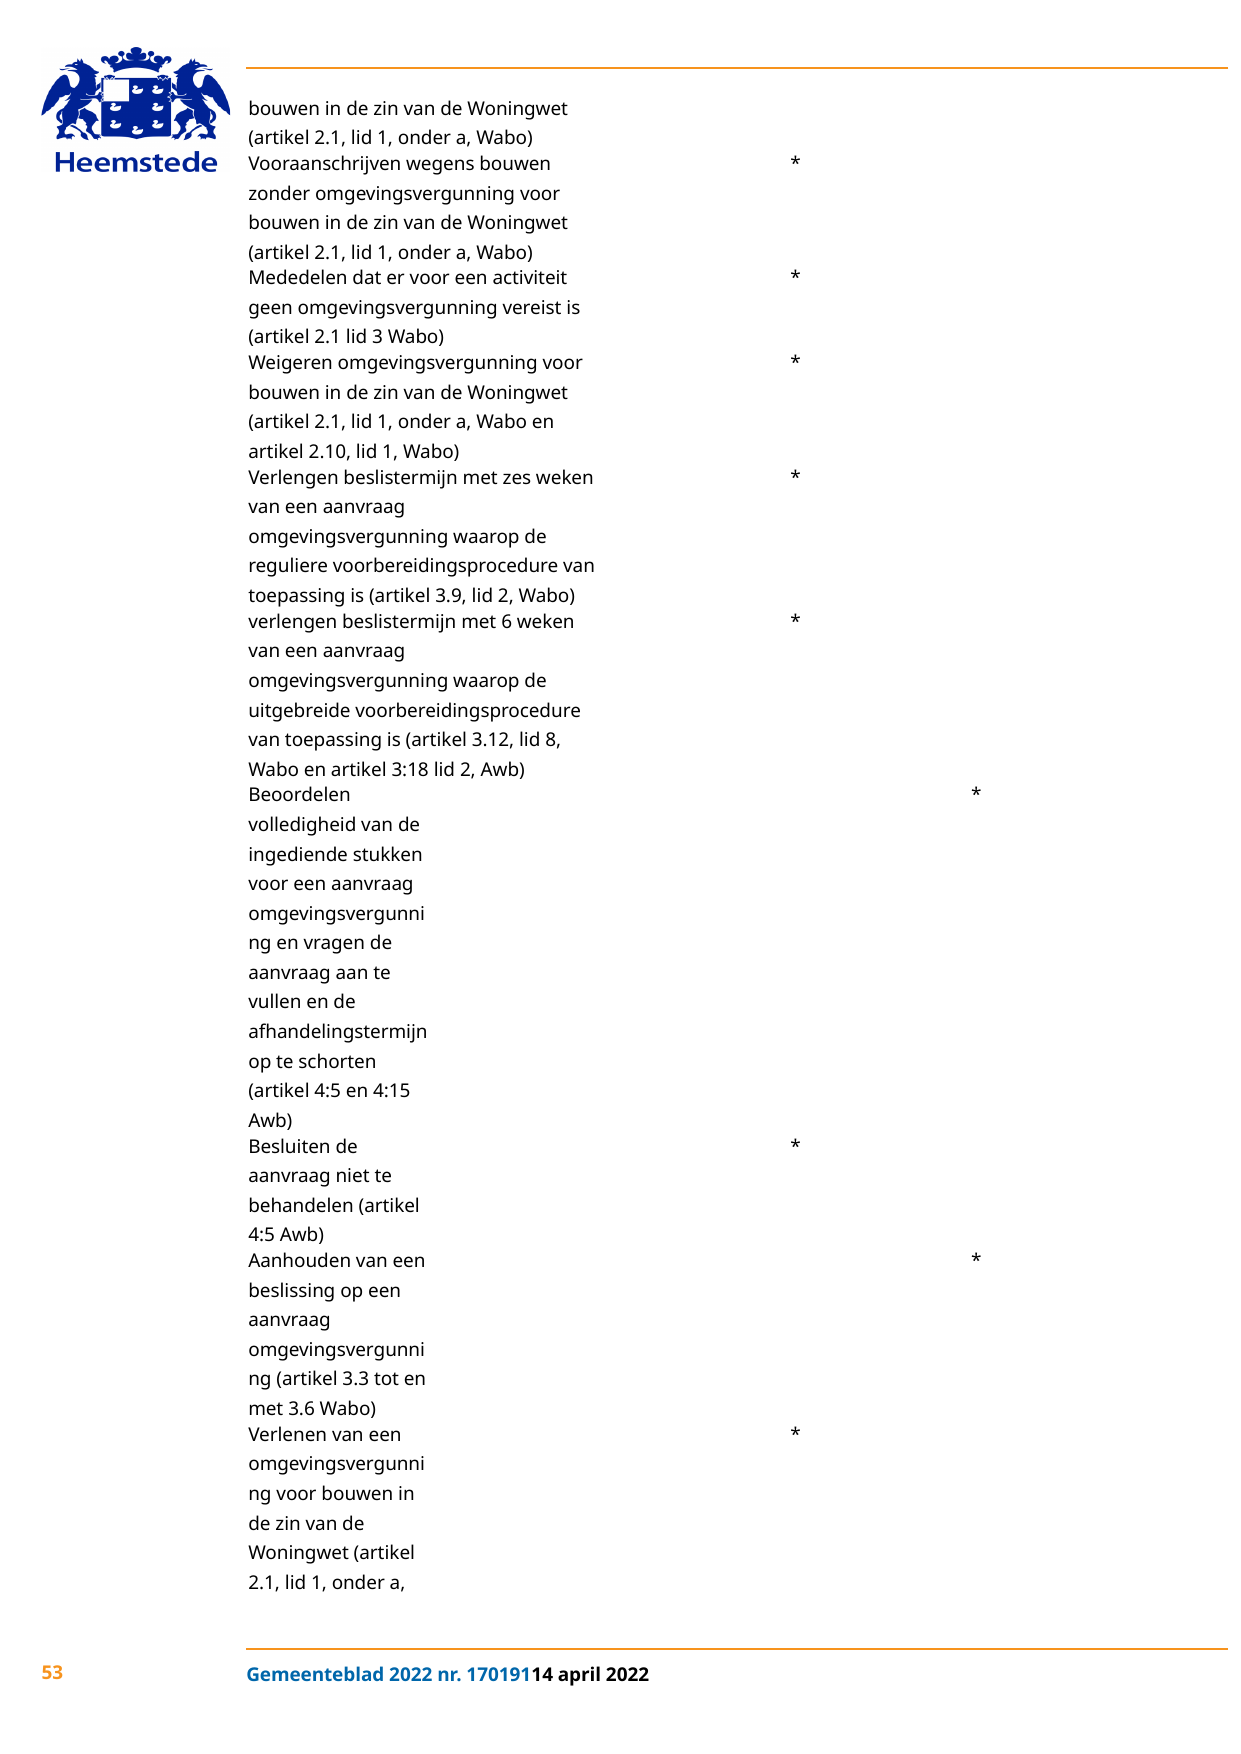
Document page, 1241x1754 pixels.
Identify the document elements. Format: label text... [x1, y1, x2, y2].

table_cell Verlengen beslistermijn met zes weken van een aanvraag omgevingsvergunning waarop de reguliere voorbereidingsprocedure van toepassing is (artikel 3.9, lid 2, Wabo) [248, 464, 609, 608]
table_cell [790, 1247, 971, 1421]
table_cell [971, 150, 1152, 264]
table_cell [971, 350, 1152, 464]
table_cell [609, 608, 790, 782]
table_cell * [971, 782, 1152, 1133]
table_cell [971, 1421, 1152, 1594]
table_cell [971, 265, 1152, 349]
table_cell * [790, 1133, 971, 1247]
table_cell Mededelen dat er voor een activiteit geen omgevingsvergunning vereist is (artikel 2.1 lid 3 Wabo) [248, 265, 609, 349]
table_cell [790, 95, 971, 150]
table_cell [609, 265, 790, 349]
table_cell Besluiten de aanvraag niet te behandelen (artikel 4:5 Awb) [248, 1133, 429, 1247]
table_cell * [790, 350, 971, 464]
table_cell [429, 1133, 790, 1247]
picture [41, 47, 231, 172]
table_cell [971, 1133, 1152, 1247]
table_cell Aanhouden van een beslissing op een aanvraag omgevingsvergunning (artikel 3.3 tot en met 3.6 Wabo) [248, 1247, 429, 1421]
table_cell [971, 608, 1152, 782]
table_cell [429, 1247, 790, 1421]
table_cell [429, 782, 790, 1133]
table_cell verlengen beslistermijn met 6 weken van een aanvraag omgevingsvergunning waarop de uitgebreide voorbereidingsprocedure van toepassing is (artikel 3.12, lid 8, Wabo en artikel 3:18 lid 2, Awb) [248, 608, 609, 782]
table_cell [971, 95, 1152, 150]
table_cell [790, 782, 971, 1133]
table_cell * [790, 608, 971, 782]
table_cell * [790, 1421, 971, 1594]
table_cell * [971, 1247, 1152, 1421]
table_cell * [790, 265, 971, 349]
table_cell [609, 350, 790, 464]
table_cell * [790, 464, 971, 608]
table_cell Vooraanschrijven wegens bouwen zonder omgevingsvergunning voor bouwen in de zin van de Woningwet (artikel 2.1, lid 1, onder a, Wabo) [248, 150, 609, 264]
table_cell * [790, 150, 971, 264]
table_cell [609, 150, 790, 264]
table_cell [609, 95, 790, 150]
table_cell bouwen in de zin van de Woningwet (artikel 2.1, lid 1, onder a, Wabo) [248, 95, 609, 150]
table_cell Weigeren omgevingsvergunning voor bouwen in de zin van de Woningwet (artikel 2.1, lid 1, onder a, Wabo en artikel 2.10, lid 1, Wabo) [248, 350, 609, 464]
table_cell [429, 1421, 790, 1594]
table_cell Beoordelen volledigheid van de ingediende stukken voor een aanvraag omgevingsvergunning en vragen de aanvraag aan te vullen en de afhandelingstermijn op te schorten (artikel 4:5 en 4:15 Awb) [248, 782, 429, 1133]
table_cell [609, 464, 790, 608]
table_cell Verlenen van een omgevingsvergunning voor bouwen in de zin van de Woningwet (artikel 2.1, lid 1, onder a, [248, 1421, 429, 1594]
table_cell [971, 464, 1152, 608]
